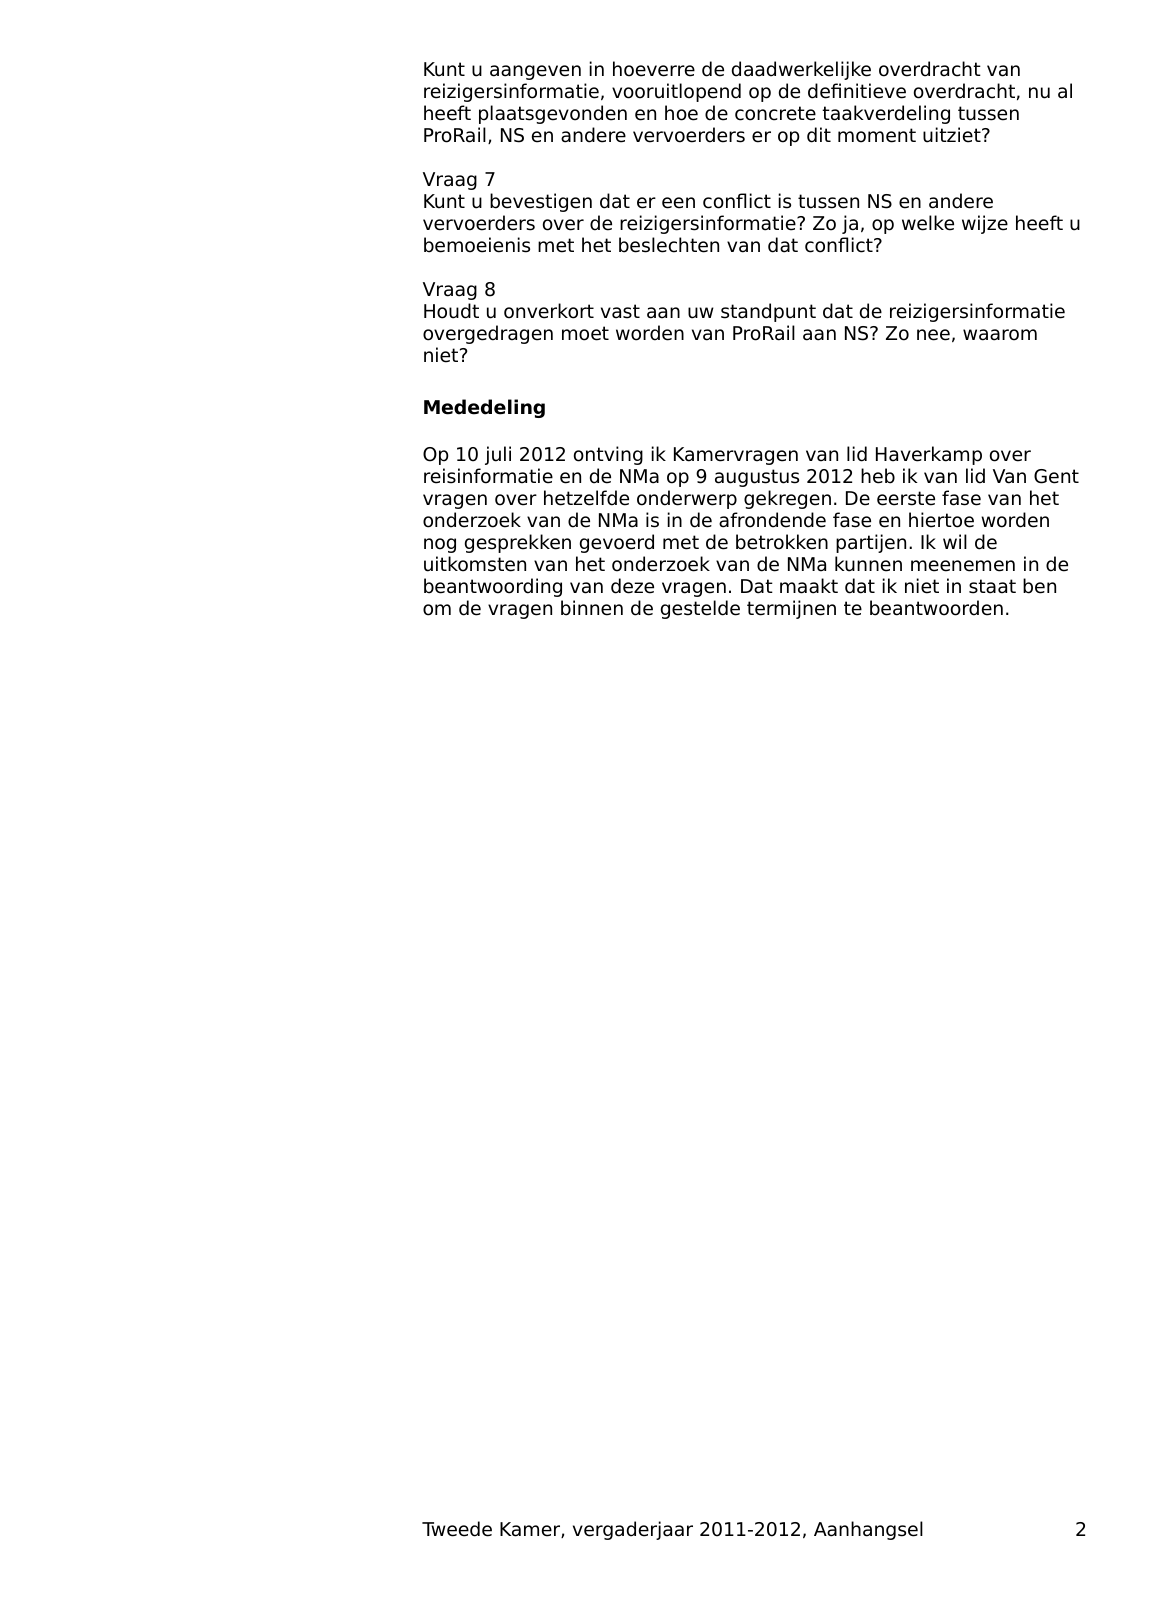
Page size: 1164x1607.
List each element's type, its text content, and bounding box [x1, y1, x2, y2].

text Houdt u onverkort vast aan uw standpunt dat de reizigersinformatie overgedragen moet worden van ProRail aan NS? Zo nee, waarom niet? [422, 301, 1087, 367]
text Kunt u bevestigen dat er een conflict is tussen NS en andere vervoerders over de reizigersinformatie? Zo ja, op welke wijze heeft u bemoeienis met het beslechten van dat conflict? [422, 191, 1087, 257]
text Vraag 8 [422, 279, 1087, 301]
text Op 10 juli 2012 ontving ik Kamervragen van lid Haverkamp over reisinformatie en de NMa op 9 augustus 2012 heb ik van lid Van Gent vragen over hetzelfde onderwerp gekregen. De eerste fase van het onderzoek van de NMa is in de afrondende fase en hiertoe worden nog gesprekken gevoerd met de betrokken partijen. Ik wil de uitkomsten van het onderzoek van de NMa kunnen meenemen in de beantwoording van deze vragen. Dat maakt dat ik niet in staat ben om de vragen binnen de gestelde termijnen te beantwoorden. [422, 444, 1087, 620]
subtitle Mededeling [422, 397, 1087, 419]
text Vraag 7 [422, 169, 1087, 191]
text Kunt u aangeven in hoeverre de daadwerkelijke overdracht van reizigersinformatie, vooruitlopend op de definitieve overdracht, nu al heeft plaatsgevonden en hoe de concrete taakverdeling tussen ProRail, NS en andere vervoerders er op dit moment uitziet? [422, 59, 1087, 147]
